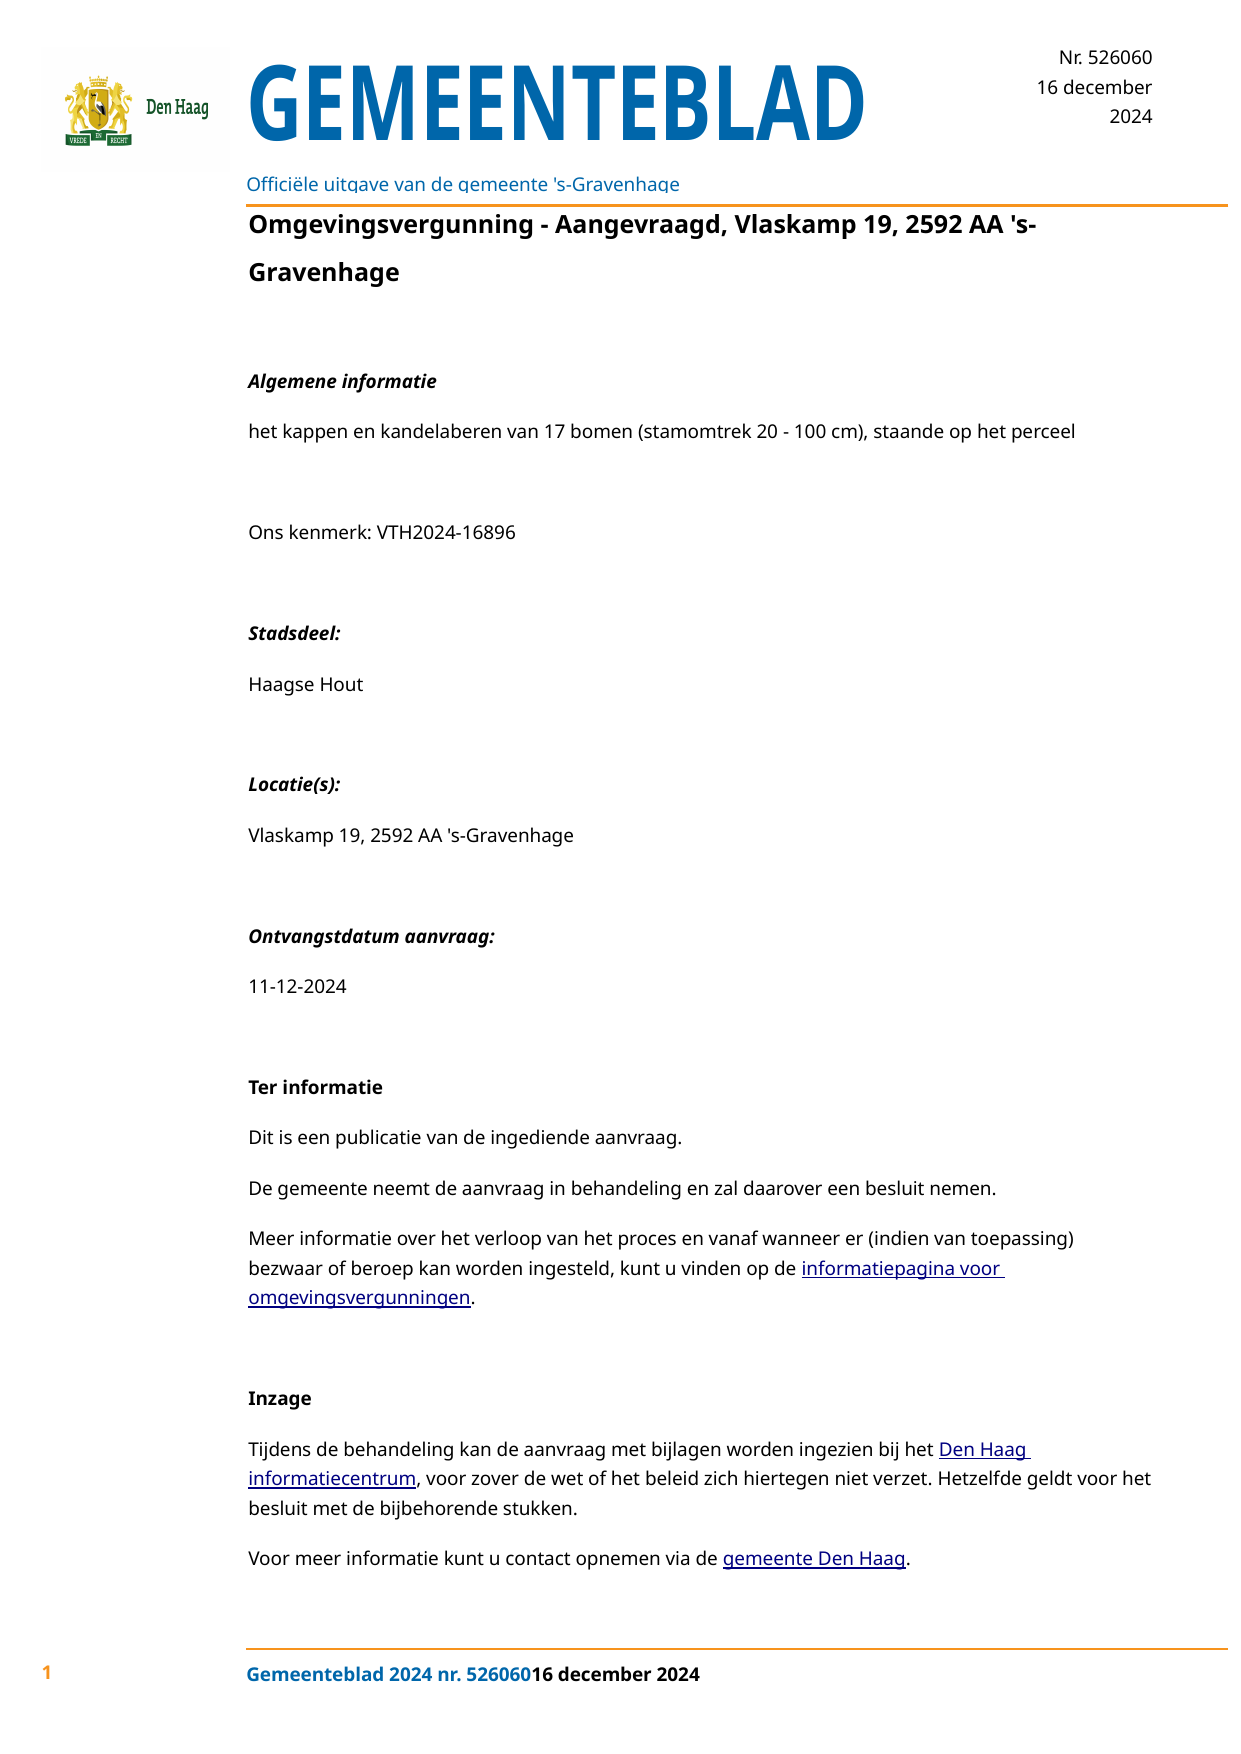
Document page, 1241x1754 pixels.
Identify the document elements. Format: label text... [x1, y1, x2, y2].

text 11-12-2024 [248, 973, 1152, 999]
text Ons kenmerk: VTH2024-16896 [248, 519, 1152, 545]
text Omgevingsvergunning - Aangevraagd, Vlaskamp 19, 2592 AA 's-Gravenhage [248, 207, 1152, 288]
text Ter informatie [248, 1074, 1152, 1100]
text Algemene informatie [248, 368, 1152, 394]
text Locatie(s): [248, 772, 1152, 797]
text De gemeente neemt de aanvraag in behandeling en zal daarover een besluit nemen. [248, 1175, 1152, 1201]
text Stadsdeel: [248, 620, 1152, 646]
picture [41, 47, 231, 172]
text het kappen en kandelaberen van 17 bomen (stamomtrek 20 - 100 cm), staande op het perceel [248, 419, 1152, 444]
text Vlaskamp 19, 2592 AA 's-Gravenhage [248, 822, 1152, 848]
text Inzage [248, 1385, 1152, 1411]
text Meer informatie over het verloop van het proces en vanaf wanneer er (indien van toepassing) bezwaar of beroep kan worden ingesteld, kunt u vinden op de informatiepagina voor omgevingsvergunningen. [248, 1225, 1152, 1310]
text Ontvangstdatum aanvraag: [248, 923, 1152, 949]
text Voor meer informatie kunt u contact opnemen via de gemeente Den Haag. [248, 1545, 1152, 1571]
text Dit is een publicatie van de ingediende aanvraag. [248, 1124, 1152, 1150]
text Haagse Hout [248, 671, 1152, 697]
text Tijdens de behandeling kan de aanvraag met bijlagen worden ingezien bij het Den Haag informatiecentrum, voor zover de wet of het beleid zich hiertegen niet verzet. Hetzelfde geldt voor het besluit met de bijbehorende stukken. [248, 1436, 1152, 1521]
